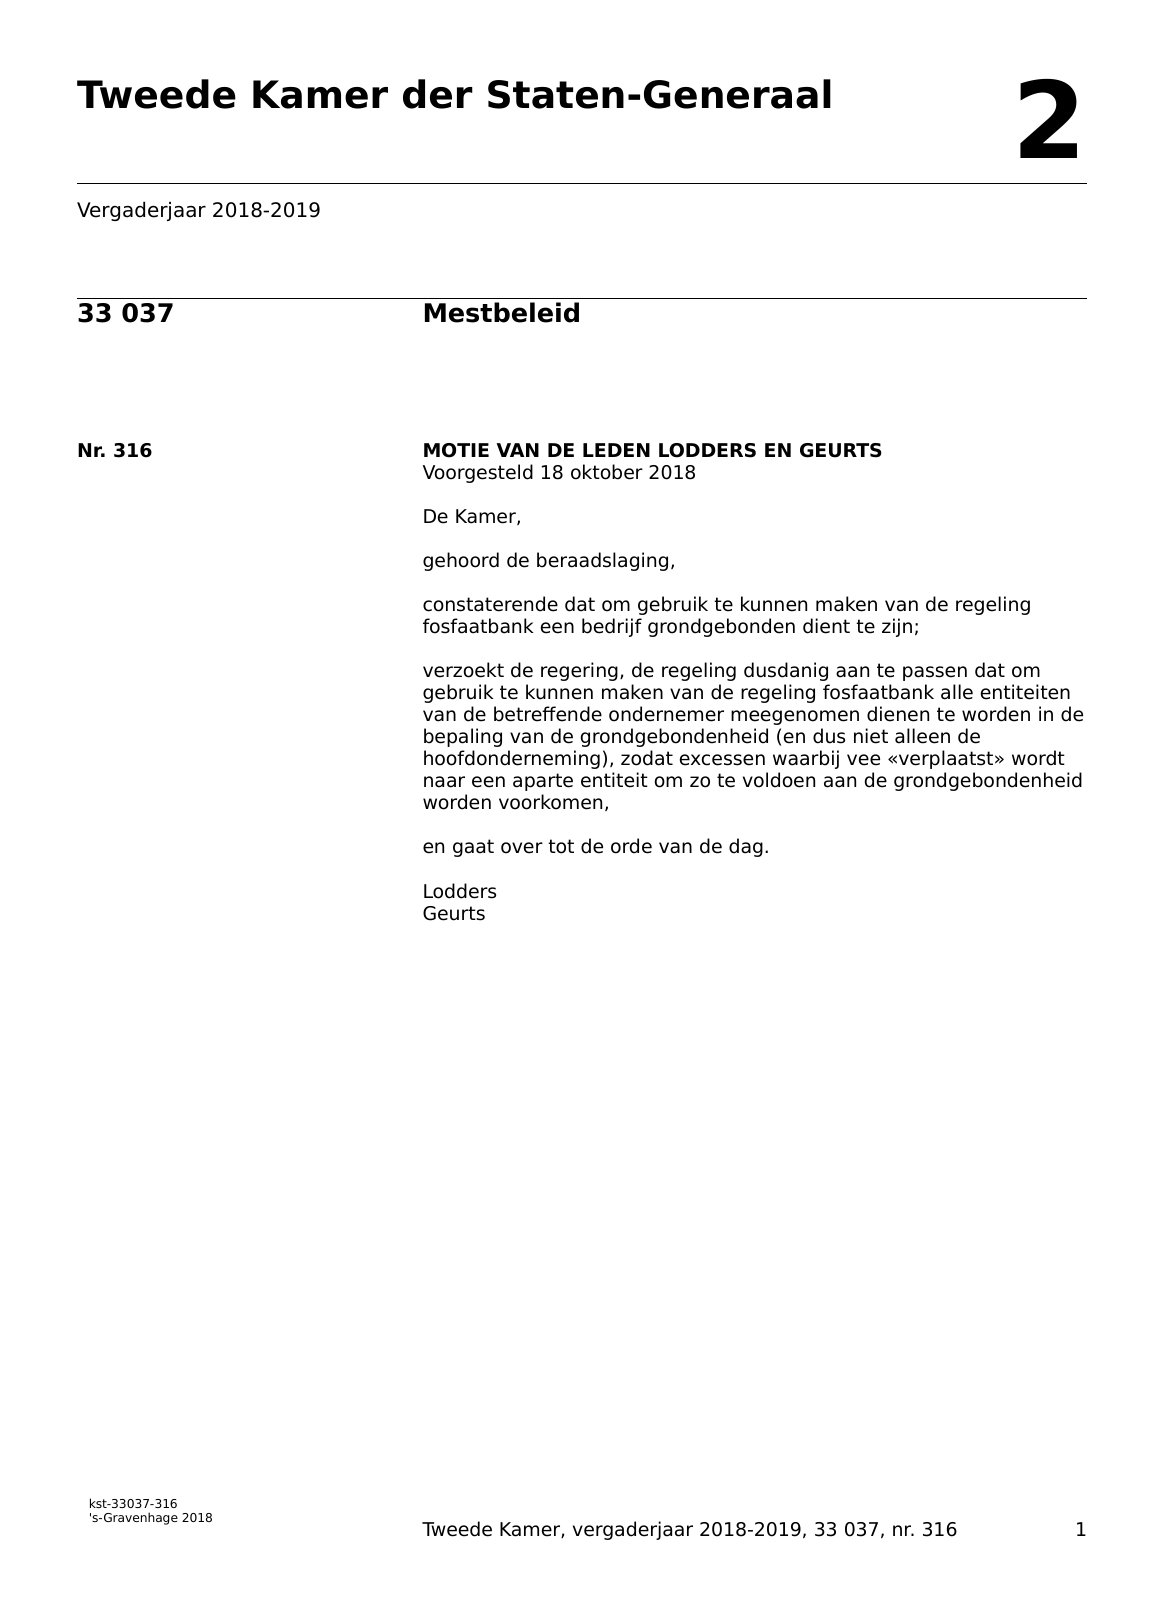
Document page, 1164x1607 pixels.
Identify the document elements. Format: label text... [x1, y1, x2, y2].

text en gaat over tot de orde van de dag. [422, 836, 1087, 858]
text 's-Gravenhage 2018 [88, 1511, 323, 1525]
text gehoord de beraadslaging, [422, 550, 1087, 572]
table_header Tweede Kamer der Staten-Generaal [77, 59, 886, 183]
subtitle Nr. 316 MOTIE VAN DE LEDEN LODDERS EN GEURTS [77, 440, 1087, 462]
text Geurts [422, 902, 1087, 924]
text De Kamer, [422, 506, 1087, 528]
text constaterende dat om gebruik te kunnen maken van de regeling fosfaatbank een bedrijf grondgebonden dient te zijn; [422, 594, 1087, 638]
text verzoekt de regering, de regeling dusdanig aan te passen dat om gebruik te kunnen maken van de regeling fosfaatbank alle entiteiten van de betreffende ondernemer meegenomen dienen te worden in de bepaling van de grondgebondenheid (en dus niet alleen de hoofdonderneming), zodat excessen waarbij vee «verplaatst» wordt naar een aparte entiteit om zo te voldoen aan de grondgebondenheid worden voorkomen, [422, 660, 1087, 814]
subtitle 33 037 Mestbeleid [77, 299, 1087, 329]
text kst-33037-316 [88, 1497, 323, 1511]
table_header 2 [886, 59, 1087, 183]
table_cell Vergaderjaar 2018-2019 [77, 184, 1087, 298]
text Lodders [422, 881, 1087, 902]
text Voorgesteld 18 oktober 2018 [422, 462, 1087, 484]
